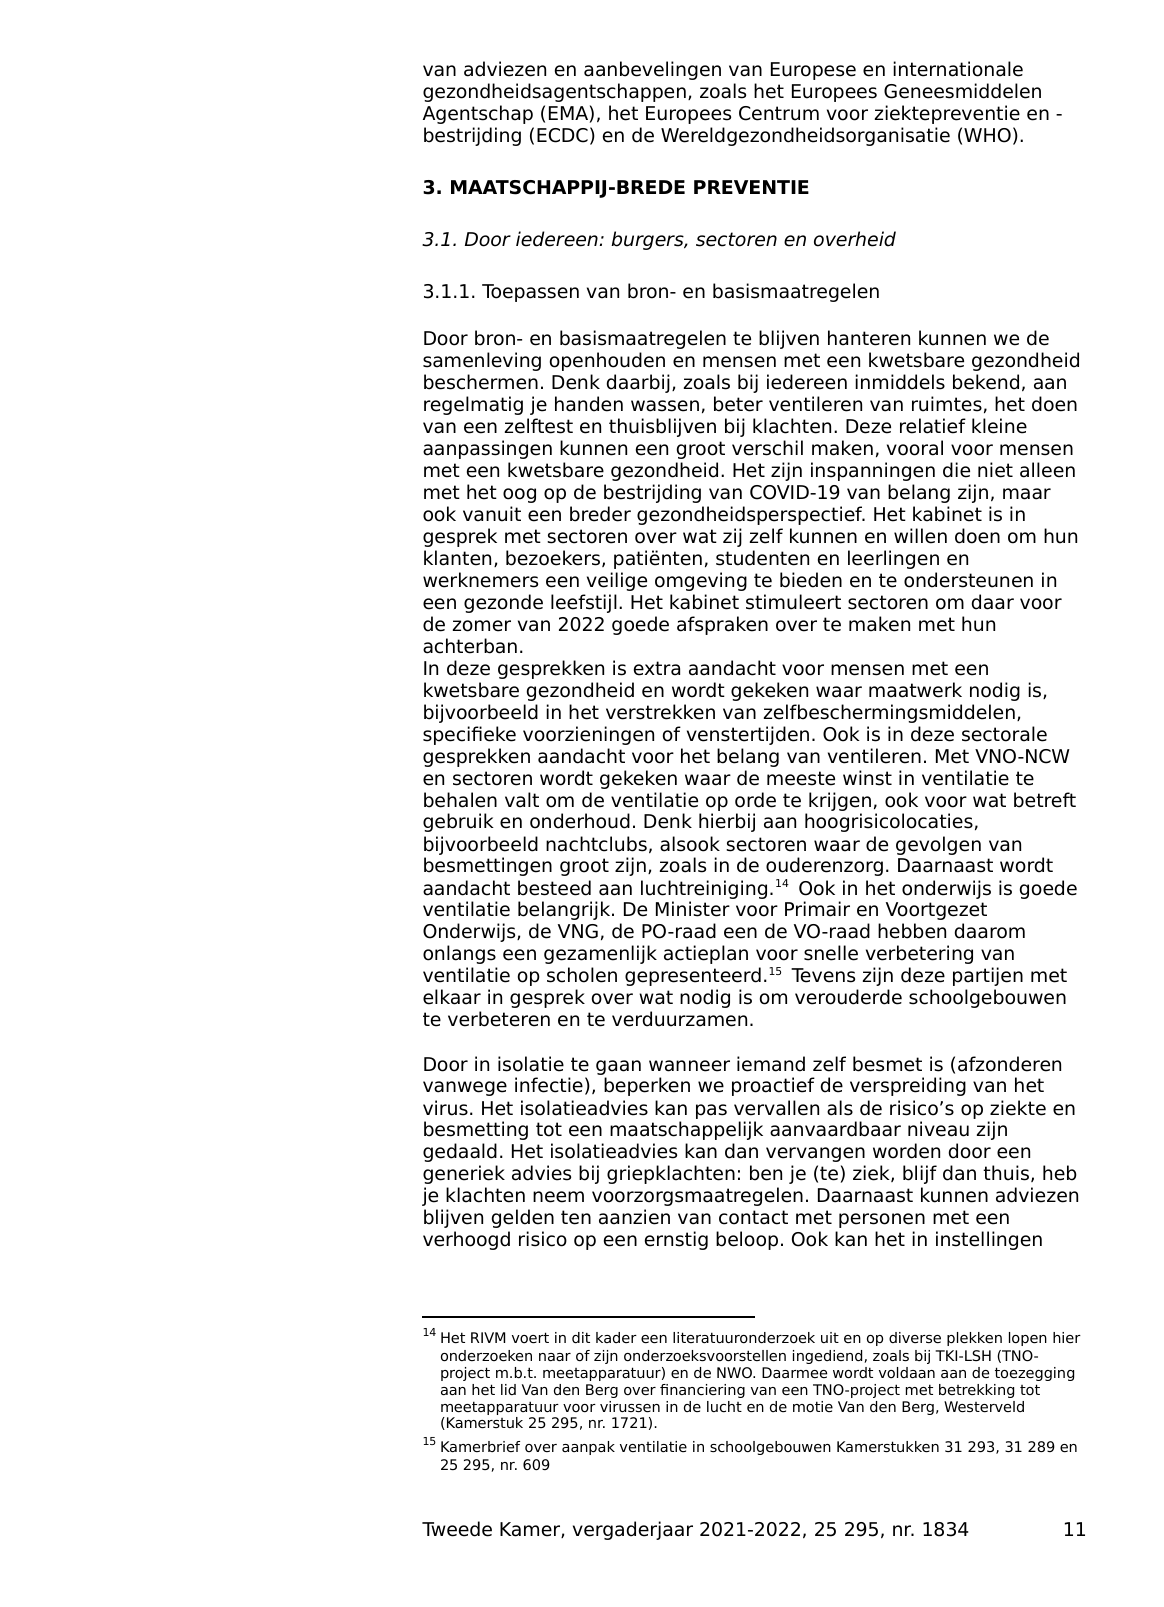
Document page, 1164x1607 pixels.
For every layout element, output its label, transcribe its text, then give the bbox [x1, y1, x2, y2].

text Kamerbrief over aanpak ventilatie in schoolgebouwen Kamerstukken 31 293, 31 289 en 25 295, nr. 609 [422, 1435, 1087, 1474]
text In deze gesprekken is extra aandacht voor mensen met een kwetsbare gezondheid en wordt gekeken waar maatwerk nodig is, bijvoorbeeld in het verstrekken van zelfbeschermingsmiddelen, specifieke voorzieningen of venstertijden. Ook is in deze sectorale gesprekken aandacht voor het belang van ventileren. Met VNO-NCW en sectoren wordt gekeken waar de meeste winst in ventilatie te behalen valt om de ventilatie op orde te krijgen, ook voor wat betreft gebruik en onderhoud. Denk hierbij aan hoogrisicolocaties, bijvoorbeeld nachtclubs, alsook sectoren waar de gevolgen van besmettingen groot zijn, zoals in de ouderenzorg. Daarnaast wordt aandacht besteed aan luchtreiniging. Ook in het onderwijs is goede ventilatie belangrijk. De Minister voor Primair en Voortgezet Onderwijs, de VNG, de PO-raad een de VO-raad hebben daarom onlangs een gezamenlijk actieplan voor snelle verbetering van ventilatie op scholen gepresenteerd. Tevens zijn deze partijen met elkaar in gesprek over wat nodig is om verouderde schoolgebouwen te verbeteren en te verduurzamen. [422, 658, 1087, 1031]
text van adviezen en aanbevelingen van Europese en internationale gezondheidsagentschappen, zoals het Europees Geneesmiddelen Agentschap (EMA), het Europees Centrum voor ziektepreventie en -bestrijding (ECDC) en de Wereldgezondheidsorganisatie (WHO). [422, 59, 1087, 147]
subtitle 3.1. Door iedereen: burgers, sectoren en overheid [422, 229, 1087, 251]
text Door in isolatie te gaan wanneer iemand zelf besmet is (afzonderen vanwege infectie), beperken we proactief de verspreiding van het virus. Het isolatieadvies kan pas vervallen als de risico’s op ziekte en besmetting tot een maatschappelijk aanvaardbaar niveau zijn gedaald. Het isolatieadvies kan dan vervangen worden door een generiek advies bij griepklachten: ben je (te) ziek, blijf dan thuis, heb je klachten neem voorzorgsmaatregelen. Daarnaast kunnen adviezen blijven gelden ten aanzien van contact met personen met een verhoogd risico op een ernstig beloop. Ook kan het in instellingen [422, 1053, 1087, 1251]
subtitle 3. MAATSCHAPPIJ-BREDE PREVENTIE [422, 177, 1087, 199]
text Door bron- en basismaatregelen te blijven hanteren kunnen we de samenleving openhouden en mensen met een kwetsbare gezondheid beschermen. Denk daarbij, zoals bij iedereen inmiddels bekend, aan regelmatig je handen wassen, beter ventileren van ruimtes, het doen van een zelftest en thuisblijven bij klachten. Deze relatief kleine aanpassingen kunnen een groot verschil maken, vooral voor mensen met een kwetsbare gezondheid. Het zijn inspanningen die niet alleen met het oog op de bestrijding van COVID-19 van belang zijn, maar ook vanuit een breder gezondheidsperspectief. Het kabinet is in gesprek met sectoren over wat zij zelf kunnen en willen doen om hun klanten, bezoekers, patiënten, studenten en leerlingen en werknemers een veilige omgeving te bieden en te ondersteunen in een gezonde leefstijl. Het kabinet stimuleert sectoren om daar voor de zomer van 2022 goede afspraken over te maken met hun achterban. [422, 328, 1087, 658]
subtitle 3.1.1. Toepassen van bron- en basismaatregelen [422, 281, 1087, 303]
text Het RIVM voert in dit kader een literatuuronderzoek uit en op diverse plekken lopen hier onderzoeken naar of zijn onderzoeksvoorstellen ingediend, zoals bij TKI-LSH (TNO-project m.b.t. meetapparatuur) en de NWO. Daarmee wordt voldaan aan de toezegging aan het lid Van den Berg over financiering van een TNO-project met betrekking tot meetapparatuur voor virussen in de lucht en de motie Van den Berg, Westerveld (Kamerstuk 25 295, nr. 1721). [422, 1326, 1087, 1432]
